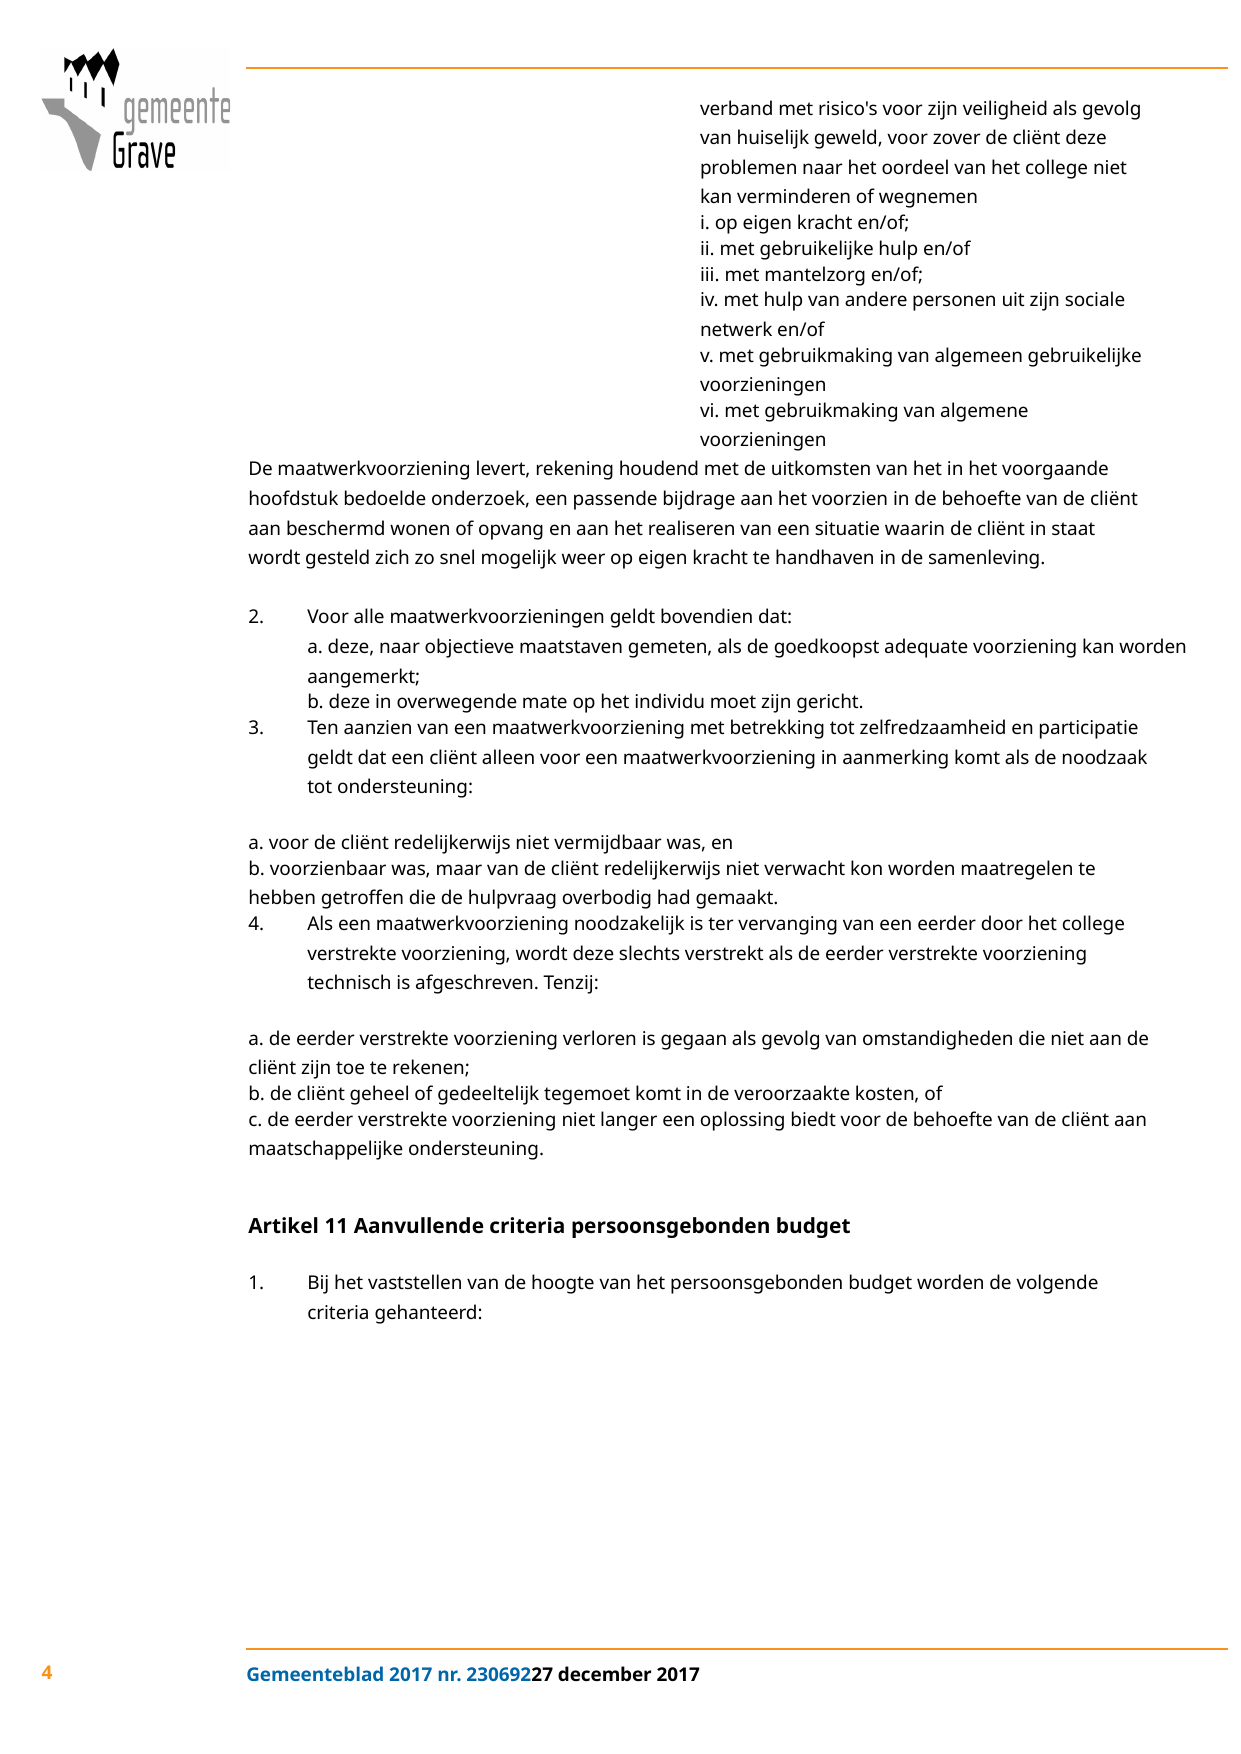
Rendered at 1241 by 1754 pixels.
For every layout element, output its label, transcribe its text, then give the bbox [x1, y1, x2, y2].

table_cell vi. met gebruikmaking van algemene voorzieningen [700, 397, 1152, 452]
table_cell b. deze in overwegende mate op het individu moet zijn gericht. [307, 689, 1211, 714]
table_cell [248, 209, 700, 235]
table_header verband met risico's voor zijn veiligheid als gevolg van huiselijk geweld, voor zover de cliënt deze problemen naar het oordeel van het college niet kan verminderen of wegnemen [700, 95, 1152, 209]
table_cell iv. met hulp van andere personen uit zijn sociale netwerk en/of [700, 286, 1152, 342]
list Voor alle maatwerkvoorzieningen geldt bovendien dat: [248, 603, 1152, 629]
text Artikel 11 Aanvullende criteria persoonsgebonden budget [248, 1212, 1152, 1240]
table_cell [248, 261, 700, 286]
table_cell v. met gebruikmaking van algemeen gebruikelijke voorzieningen [700, 342, 1152, 397]
table_cell [248, 235, 700, 261]
table_header a. de eerder verstrekte voorziening verloren is gegaan als gevolg van omstandigheden die niet aan de cliënt zijn toe te rekenen; [248, 1025, 1152, 1080]
list Ten aanzien van een maatwerkvoorziening met betrekking tot zelfredzaamheid en participatie geldt dat een cliënt alleen voor een maatwerkvoorziening in aanmerking komt als de noodzaak tot ondersteuning: [248, 714, 1152, 799]
table_cell [248, 286, 700, 342]
list Bij het vaststellen van de hoogte van het persoonsgebonden budget worden de volgende criteria gehanteerd: [248, 1269, 1152, 1325]
text De maatwerkvoorziening levert, rekening houdend met de uitkomsten van het in het voorgaande hoofdstuk bedoelde onderzoek, een passende bijdrage aan het voorzien in de behoefte van de cliënt aan beschermd wonen of opvang en aan het realiseren van een situatie waarin de cliënt in staat wordt gesteld zich zo snel mogelijk weer op eigen kracht te handhaven in de samenleving. [248, 456, 1152, 570]
table_cell b. voorzienbaar was, maar van de cliënt redelijkerwijs niet verwacht kon worden maatregelen te hebben getroffen die de hulpvraag overbodig had gemaakt. [248, 855, 1152, 910]
picture [41, 47, 231, 172]
table_cell b. de cliënt geheel of gedeeltelijk tegemoet komt in de veroorzaakte kosten, of [248, 1080, 1152, 1106]
table_cell [248, 342, 700, 397]
table_header a. deze, naar objectieve maatstaven gemeten, als de goedkoopst adequate voorziening kan worden aangemerkt; [307, 633, 1211, 688]
table_header [248, 95, 700, 209]
list Als een maatwerkvoorziening noodzakelijk is ter vervanging van een eerder door het college verstrekte voorziening, wordt deze slechts verstrekt als de eerder verstrekte voorziening technisch is afgeschreven. Tenzij: [248, 910, 1152, 995]
table_cell i. op eigen kracht en/of; [700, 209, 1152, 235]
table_cell c. de eerder verstrekte voorziening niet langer een oplossing biedt voor de behoefte van de cliënt aan maatschappelijke ondersteuning. [248, 1106, 1152, 1161]
table_cell [248, 397, 700, 452]
table_header a. voor de cliënt redelijkerwijs niet vermijdbaar was, en [248, 829, 1152, 855]
table_cell iii. met mantelzorg en/of; [700, 261, 1152, 286]
table_cell ii. met gebruikelijke hulp en/of [700, 235, 1152, 261]
